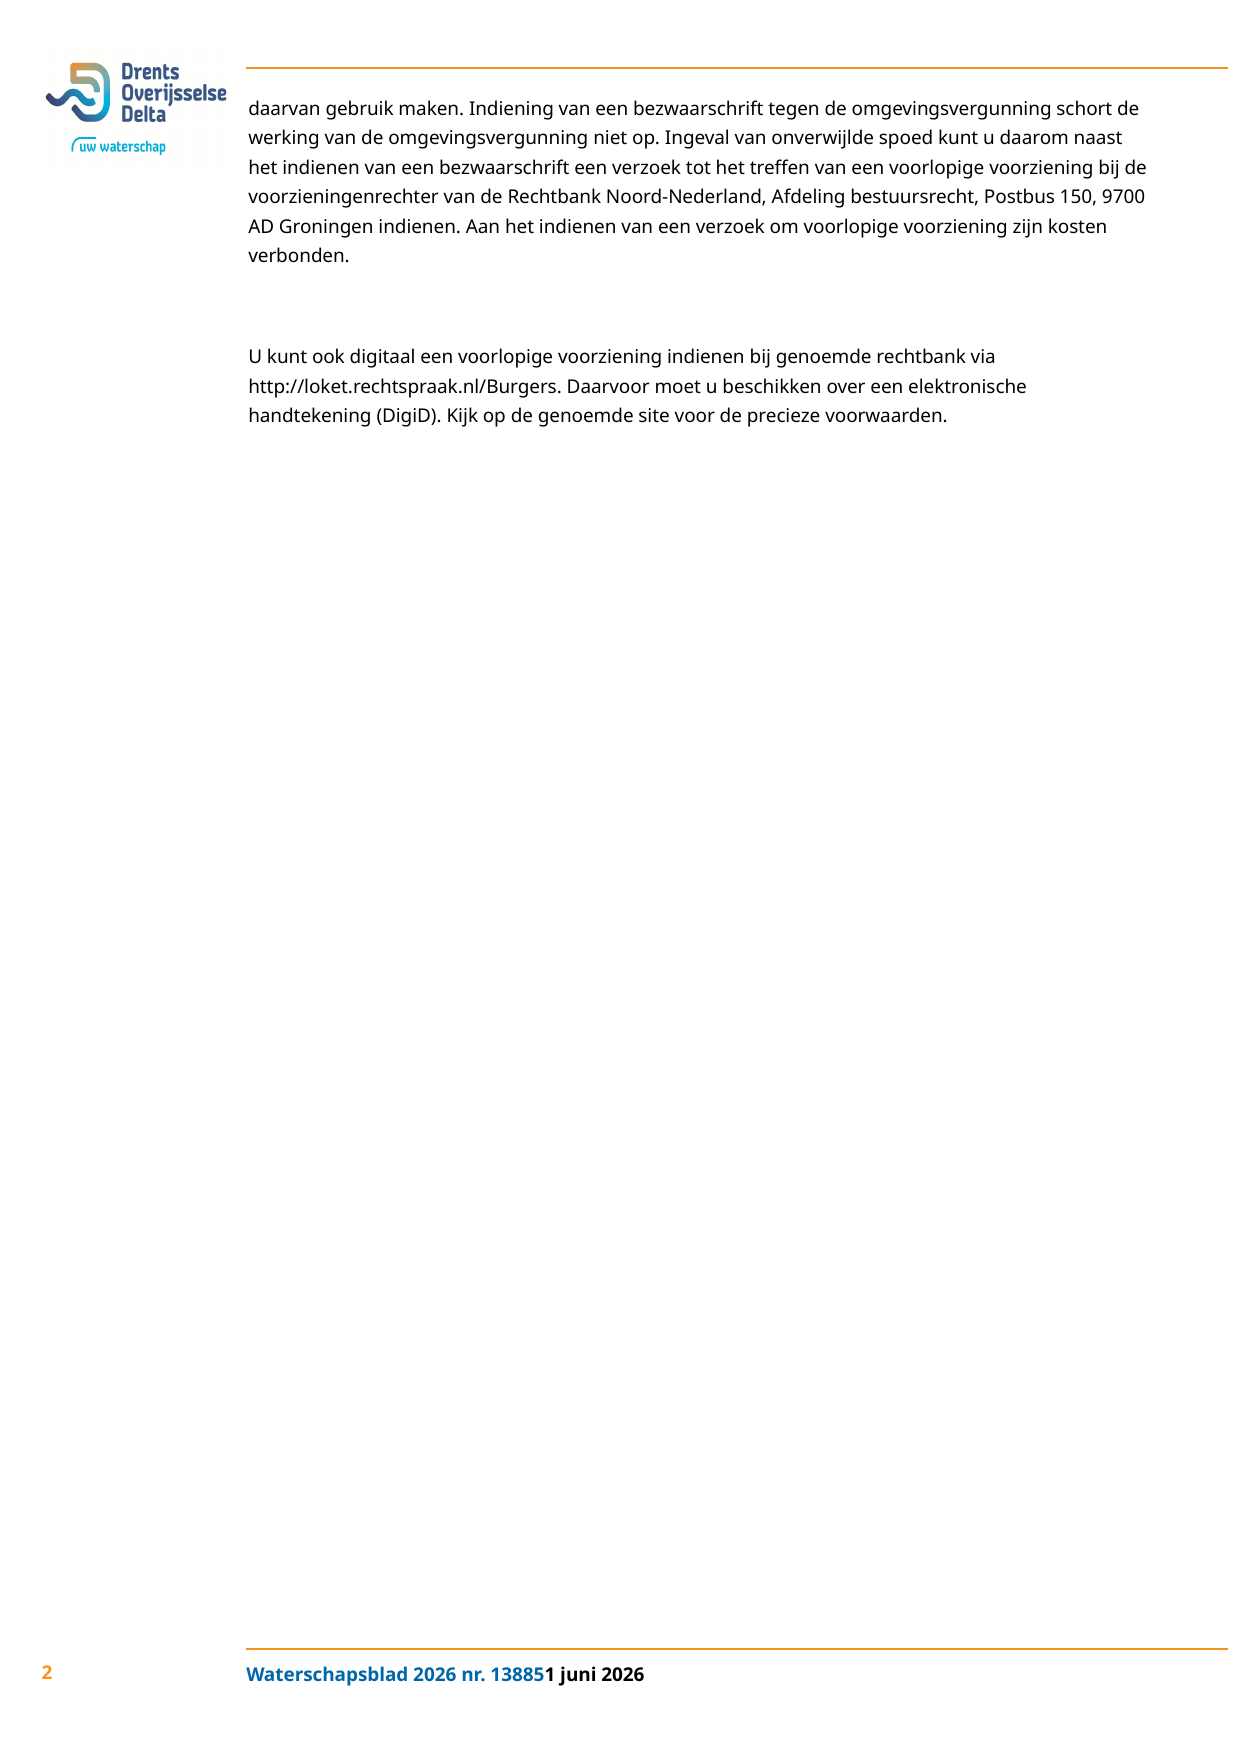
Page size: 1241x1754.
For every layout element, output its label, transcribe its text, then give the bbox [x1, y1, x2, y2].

picture [41, 47, 231, 172]
text U kunt ook digitaal een voorlopige voorziening indienen bij genoemde rechtbank via http://loket.rechtspraak.nl/Burgers. Daarvoor moet u beschikken over een elektronische handtekening (DigiD). Kijk op de genoemde site voor de precieze voorwaarden. [248, 343, 1152, 428]
text daarvan gebruik maken. Indiening van een bezwaarschrift tegen de omgevingsvergunning schort de werking van de omgevingsvergunning niet op. Ingeval van onverwijlde spoed kunt u daarom naast het indienen van een bezwaarschrift een verzoek tot het treffen van een voorlopige voorziening bij de voorzieningenrechter van de Rechtbank Noord-Nederland, Afdeling bestuursrecht, Postbus 150, 9700 AD Groningen indienen. Aan het indienen van een verzoek om voorlopige voorziening zijn kosten verbonden. [248, 95, 1152, 268]
